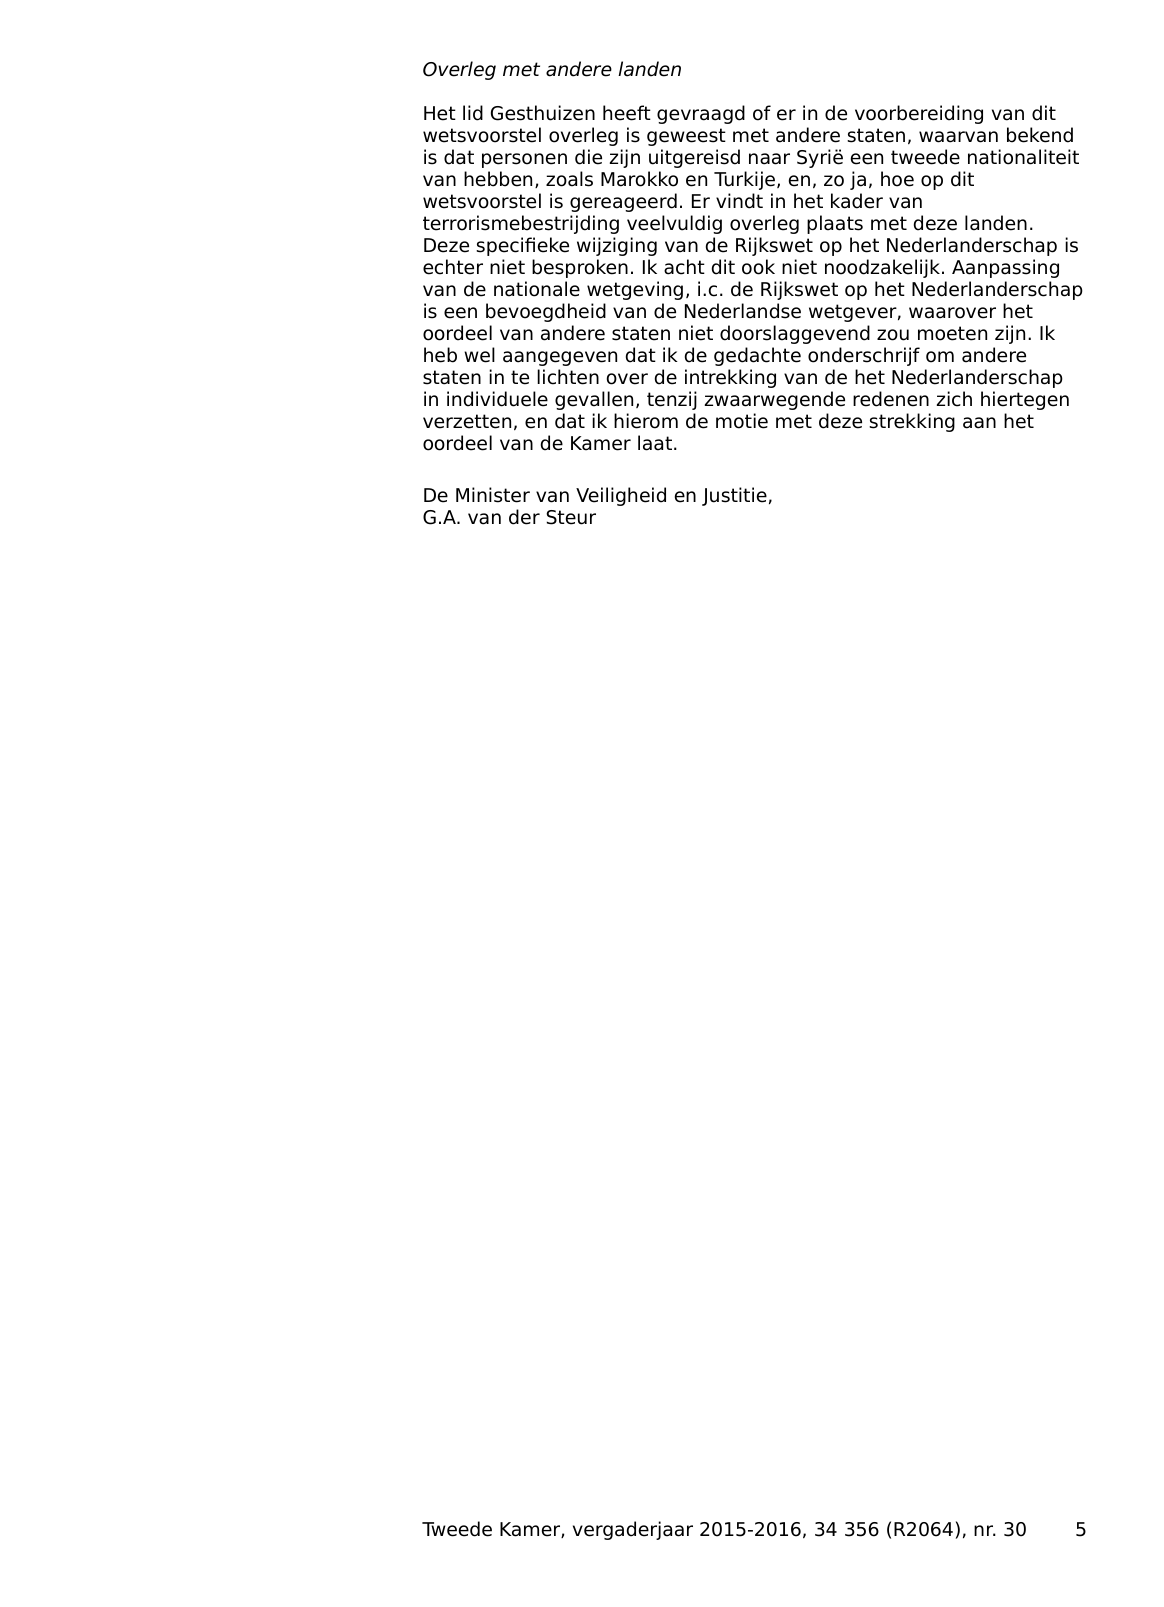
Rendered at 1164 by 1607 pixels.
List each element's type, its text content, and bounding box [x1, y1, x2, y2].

text De Minister van Veiligheid en Justitie, G.A. van der Steur [422, 485, 1087, 529]
text Het lid Gesthuizen heeft gevraagd of er in de voorbereiding van dit wetsvoorstel overleg is geweest met andere staten, waarvan bekend is dat personen die zijn uitgereisd naar Syrië een tweede nationaliteit van hebben, zoals Marokko en Turkije, en, zo ja, hoe op dit wetsvoorstel is gereageerd. Er vindt in het kader van terrorismebestrijding veelvuldig overleg plaats met deze landen. Deze specifieke wijziging van de Rijkswet op het Nederlanderschap is echter niet besproken. Ik acht dit ook niet noodzakelijk. Aanpassing van de nationale wetgeving, i.c. de Rijkswet op het Nederlanderschap is een bevoegdheid van de Nederlandse wetgever, waarover het oordeel van andere staten niet doorslaggevend zou moeten zijn. Ik heb wel aangegeven dat ik de gedachte onderschrijf om andere staten in te lichten over de intrekking van de het Nederlanderschap in individuele gevallen, tenzij zwaarwegende redenen zich hiertegen verzetten, en dat ik hierom de motie met deze strekking aan het oordeel van de Kamer laat. [422, 103, 1087, 455]
subtitle Overleg met andere landen [422, 59, 1087, 81]
